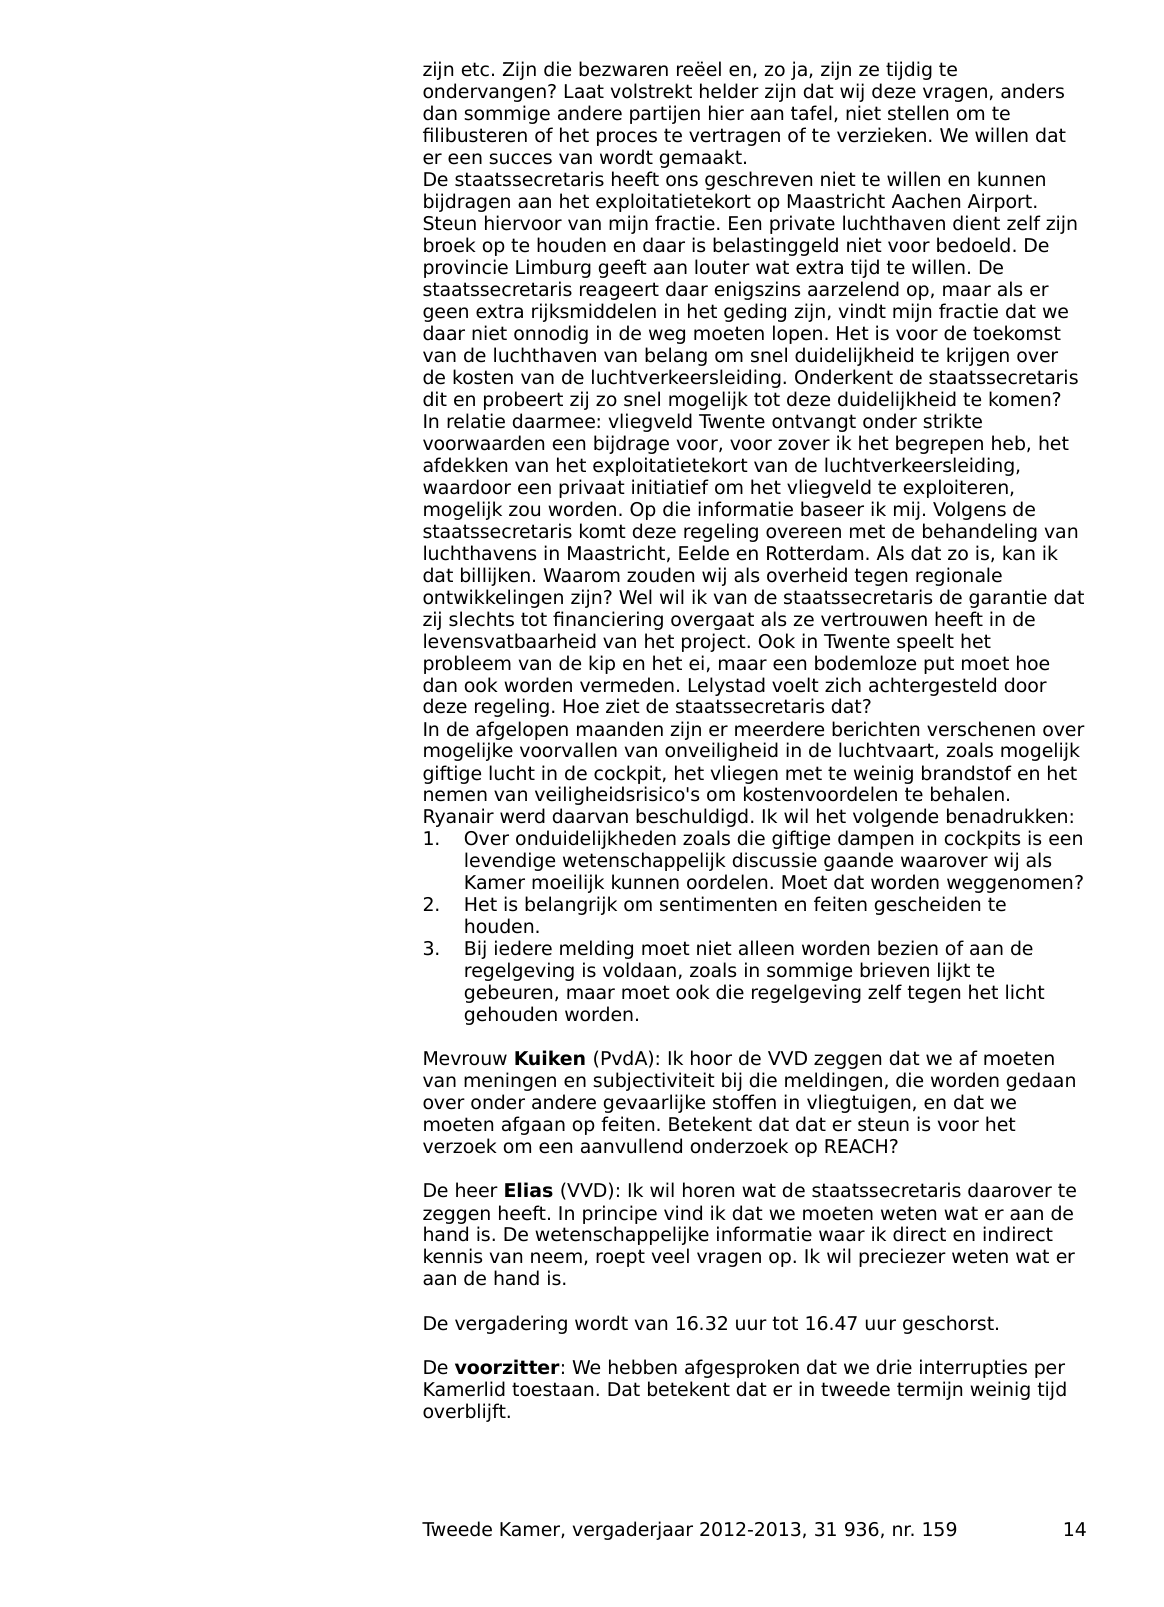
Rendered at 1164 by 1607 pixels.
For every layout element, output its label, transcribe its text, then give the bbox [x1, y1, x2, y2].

text De staatssecretaris heeft ons geschreven niet te willen en kunnen bijdragen aan het exploitatietekort op Maastricht Aachen Airport. Steun hiervoor van mijn fractie. Een private luchthaven dient zelf zijn broek op te houden en daar is belastinggeld niet voor bedoeld. De provincie Limburg geeft aan louter wat extra tijd te willen. De staatssecretaris reageert daar enigszins aarzelend op, maar als er geen extra rijksmiddelen in het geding zijn, vindt mijn fractie dat we daar niet onnodig in de weg moeten lopen. Het is voor de toekomst van de luchthaven van belang om snel duidelijkheid te krijgen over de kosten van de luchtverkeersleiding. Onderkent de staatssecretaris dit en probeert zij zo snel mogelijk tot deze duidelijkheid te komen? [422, 169, 1087, 411]
text In de afgelopen maanden zijn er meerdere berichten verschenen over mogelijke voorvallen van onveiligheid in de luchtvaart, zoals mogelijk giftige lucht in de cockpit, het vliegen met te weinig brandstof en het nemen van veiligheidsrisico's om kostenvoordelen te behalen. Ryanair werd daarvan beschuldigd. Ik wil het volgende benadrukken: [422, 718, 1087, 828]
text 1. Over onduidelijkheden zoals die giftige dampen in cockpits is een levendige wetenschappelijk discussie gaande waarover wij als Kamer moeilijk kunnen oordelen. Moet dat worden weggenomen? [422, 828, 1087, 894]
text zijn etc. Zijn die bezwaren reëel en, zo ja, zijn ze tijdig te ondervangen? Laat volstrekt helder zijn dat wij deze vragen, anders dan sommige andere partijen hier aan tafel, niet stellen om te filibusteren of het proces te vertragen of te verzieken. We willen dat er een succes van wordt gemaakt. [422, 59, 1087, 169]
text De heer Elias (VVD): Ik wil horen wat de staatssecretaris daarover te zeggen heeft. In principe vind ik dat we moeten weten wat er aan de hand is. De wetenschappelijke informatie waar ik direct en indirect kennis van neem, roept veel vragen op. Ik wil preciezer weten wat er aan de hand is. [422, 1180, 1087, 1290]
text 2. Het is belangrijk om sentimenten en feiten gescheiden te houden. [422, 894, 1087, 938]
text De voorzitter: We hebben afgesproken dat we drie interrupties per Kamerlid toestaan. Dat betekent dat er in tweede termijn weinig tijd overblijft. [422, 1357, 1087, 1423]
text 3. Bij iedere melding moet niet alleen worden bezien of aan de regelgeving is voldaan, zoals in sommige brieven lijkt te gebeuren, maar moet ook die regelgeving zelf tegen het licht gehouden worden. [422, 938, 1087, 1026]
text In relatie daarmee: vliegveld Twente ontvangt onder strikte voorwaarden een bijdrage voor, voor zover ik het begrepen heb, het afdekken van het exploitatietekort van de luchtverkeersleiding, waardoor een privaat initiatief om het vliegveld te exploiteren, mogelijk zou worden. Op die informatie baseer ik mij. Volgens de staatssecretaris komt deze regeling overeen met de behandeling van luchthavens in Maastricht, Eelde en Rotterdam. Als dat zo is, kan ik dat billijken. Waarom zouden wij als overheid tegen regionale ontwikkelingen zijn? Wel wil ik van de staatssecretaris de garantie dat zij slechts tot financiering overgaat als ze vertrouwen heeft in de levensvatbaarheid van het project. Ook in Twente speelt het probleem van de kip en het ei, maar een bodemloze put moet hoe dan ook worden vermeden. Lelystad voelt zich achtergesteld door deze regeling. Hoe ziet de staatssecretaris dat? [422, 411, 1087, 718]
text De vergadering wordt van 16.32 uur tot 16.47 uur geschorst. [422, 1312, 1087, 1334]
text Mevrouw Kuiken (PvdA): Ik hoor de VVD zeggen dat we af moeten van meningen en subjectiviteit bij die meldingen, die worden gedaan over onder andere gevaarlijke stoffen in vliegtuigen, en dat we moeten afgaan op feiten. Betekent dat dat er steun is voor het verzoek om een aanvullend onderzoek op REACH? [422, 1048, 1087, 1158]
